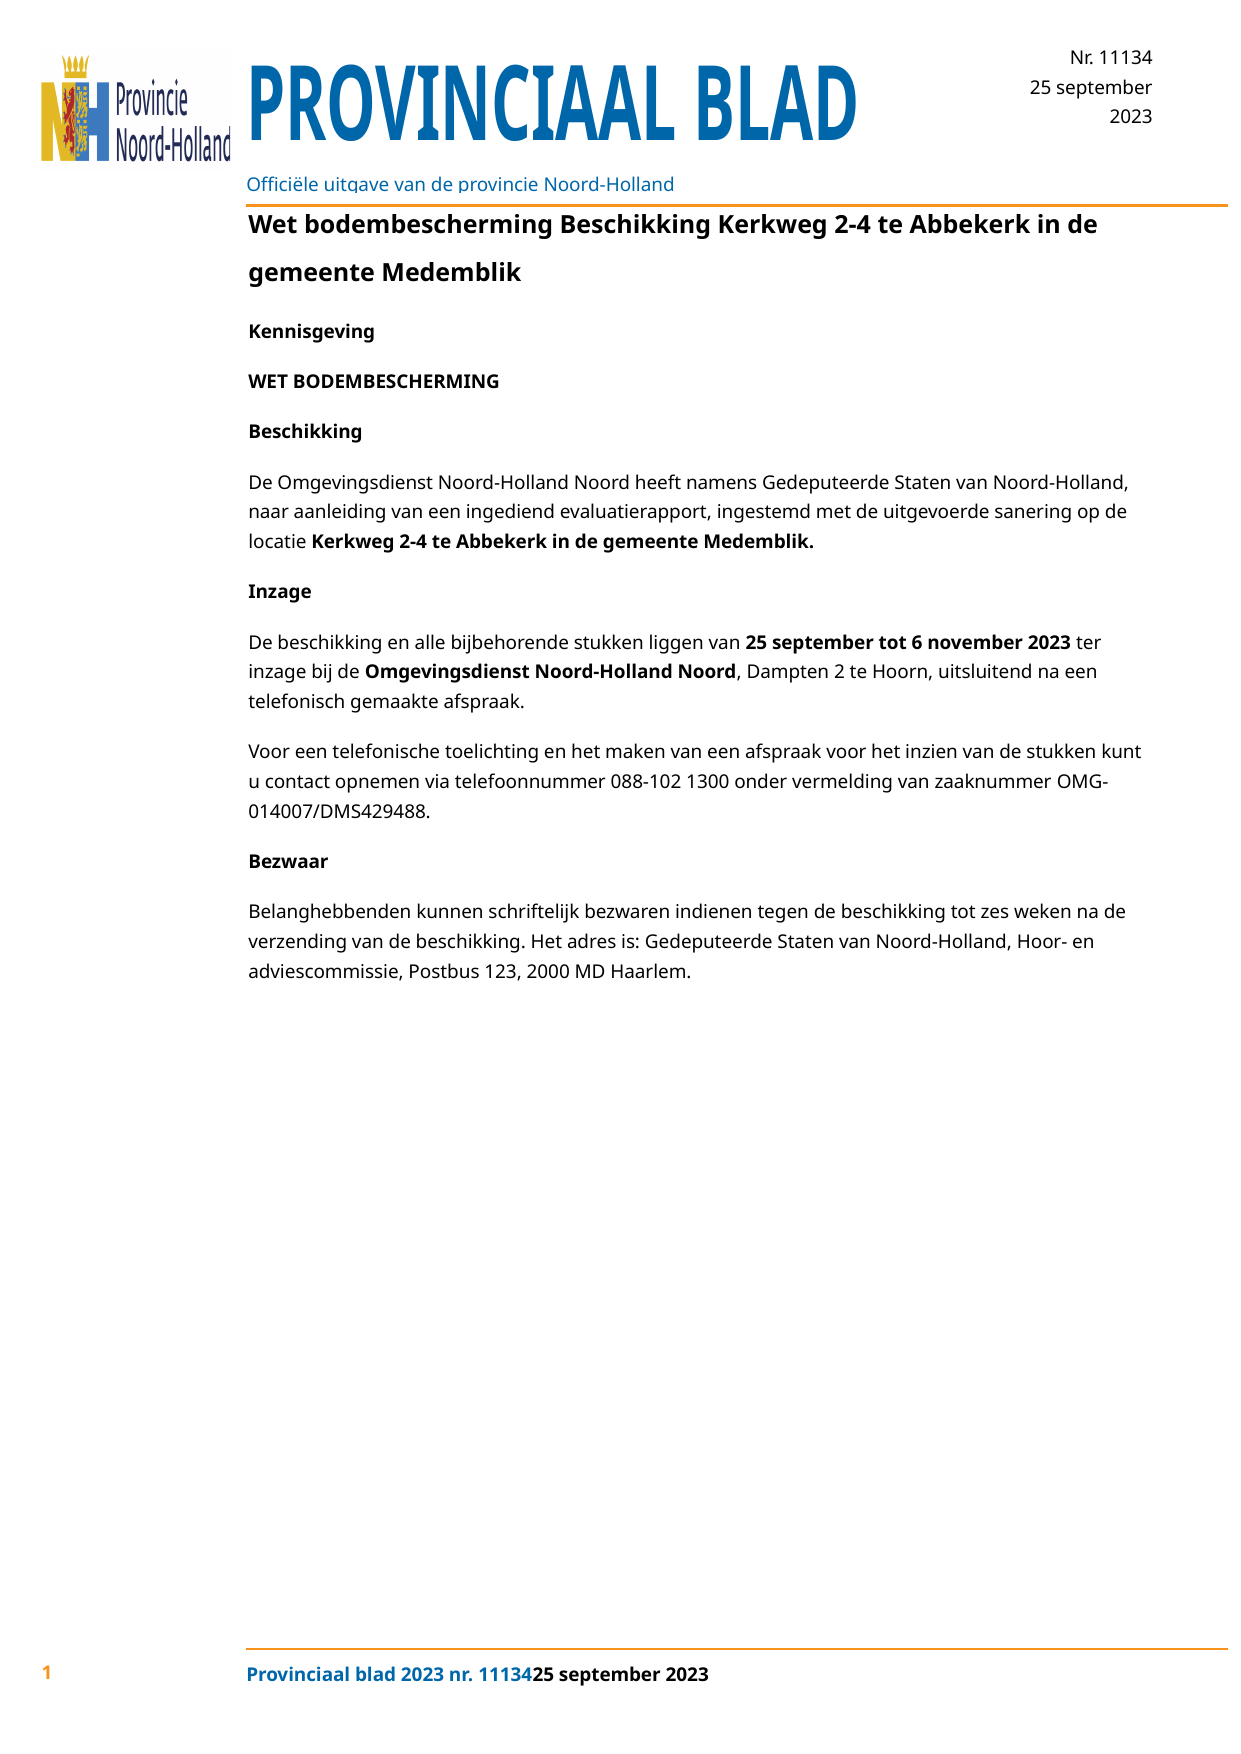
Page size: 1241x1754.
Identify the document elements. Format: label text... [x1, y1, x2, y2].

text Inzage [248, 579, 1152, 604]
text Belanghebbenden kunnen schriftelijk bezwaren indienen tegen de beschikking tot zes weken na de verzending van de beschikking. Het adres is: Gedeputeerde Staten van Noord-Holland, Hoor- en adviescommissie, Postbus 123, 2000 MD Haarlem. [248, 899, 1152, 984]
text De beschikking en alle bijbehorende stukken liggen van 25 september tot 6 november 2023 ter inzage bij de Omgevingsdienst Noord-Holland Noord, Dampten 2 te Hoorn, uitsluitend na een telefonisch gemaakte afspraak. [248, 629, 1152, 714]
text Bezwaar [248, 848, 1152, 874]
picture [41, 47, 231, 172]
text Kennisgeving [248, 318, 1152, 344]
text De Omgevingsdienst Noord-Holland Noord heeft namens Gedeputeerde Staten van Noord-Holland, naar aanleiding van een ingediend evaluatierapport, ingestemd met de uitgevoerde sanering op de locatie Kerkweg 2-4 te Abbekerk in de gemeente Medemblik. [248, 469, 1152, 554]
text Voor een telefonische toelichting en het maken van een afspraak voor het inzien van de stukken kunt u contact opnemen via telefoonnummer 088-102 1300 onder vermelding van zaaknummer OMG-014007/DMS429488. [248, 739, 1152, 824]
text WET BODEMBESCHERMING [248, 368, 1152, 394]
text Beschikking [248, 419, 1152, 444]
text Wet bodembescherming Beschikking Kerkweg 2-4 te Abbekerk in de gemeente Medemblik [248, 207, 1152, 288]
